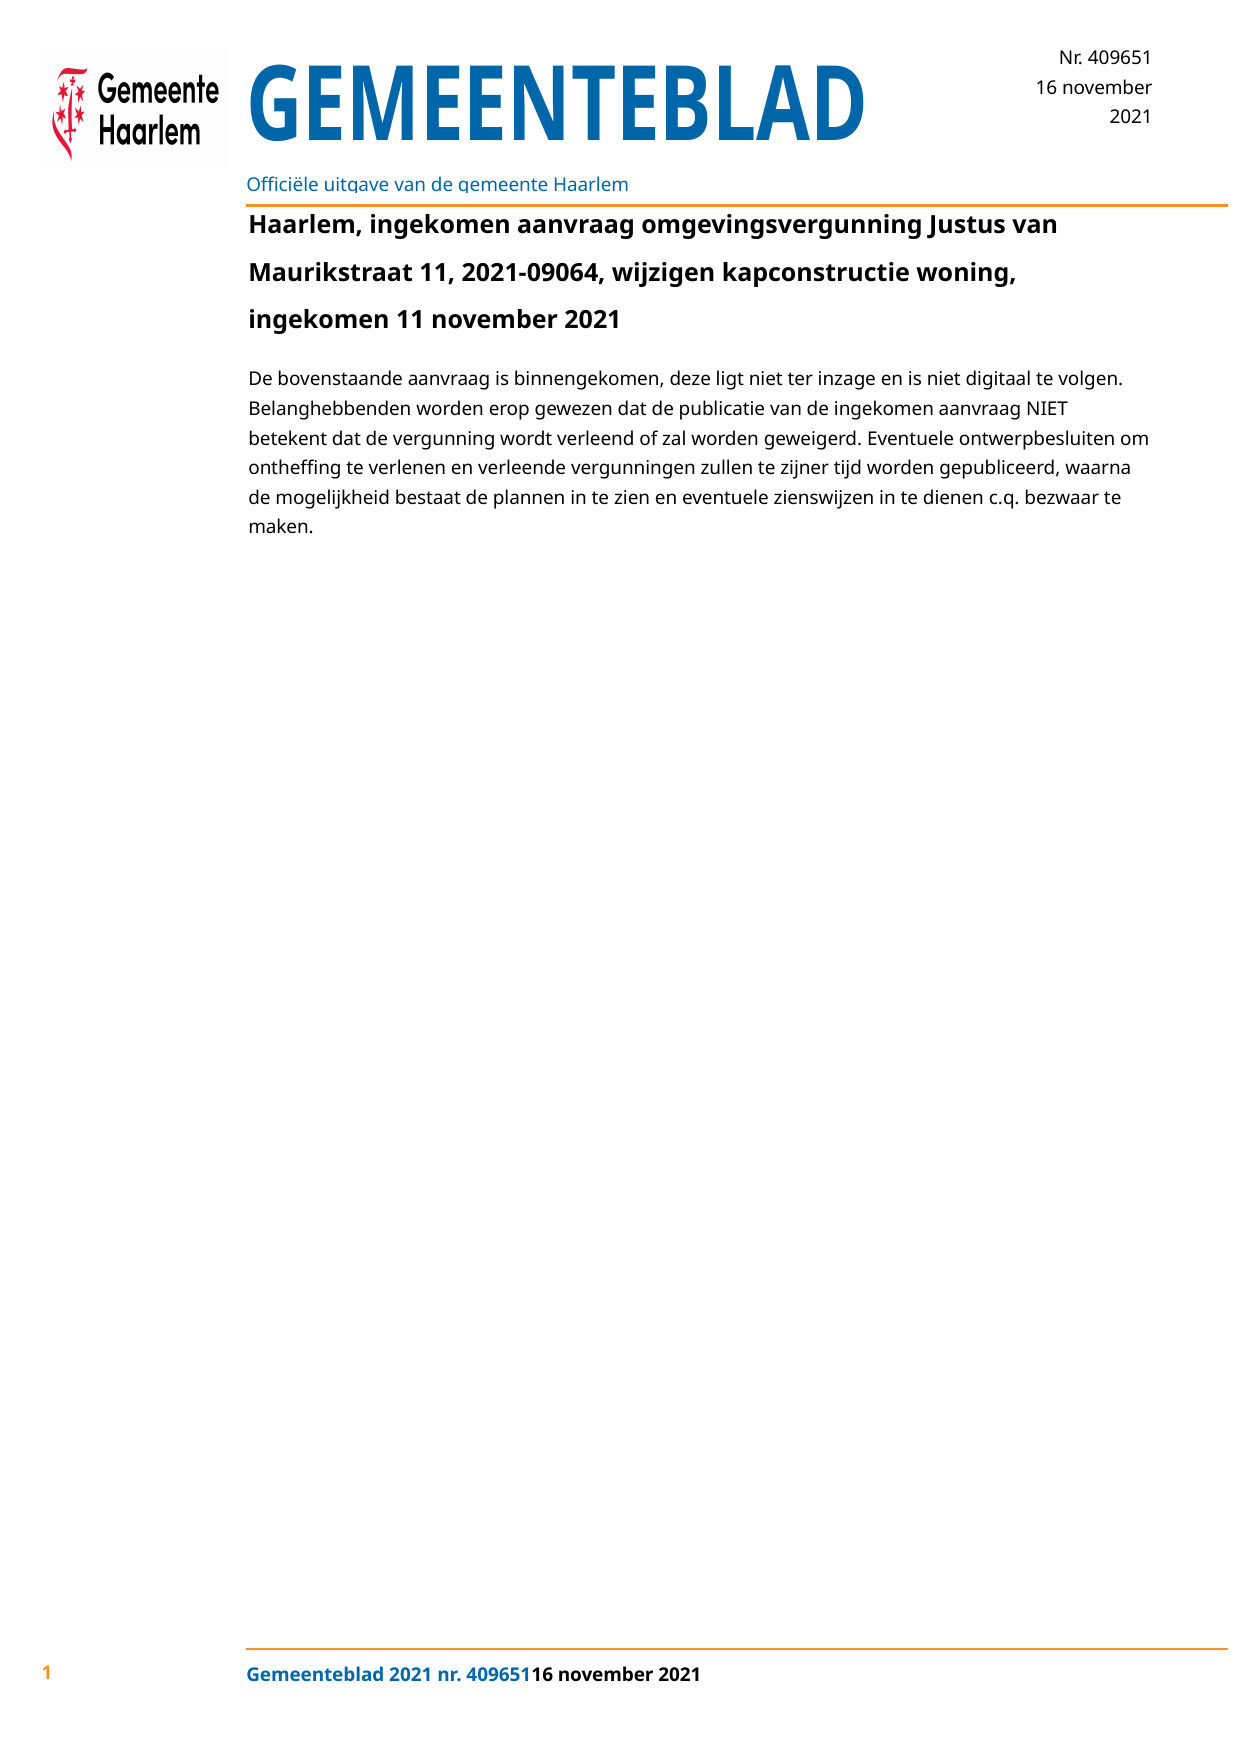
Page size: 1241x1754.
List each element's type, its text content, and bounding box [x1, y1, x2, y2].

picture [41, 47, 231, 172]
text De bovenstaande aanvraag is binnengekomen, deze ligt niet ter inzage en is niet digitaal te volgen. Belanghebbenden worden erop gewezen dat de publicatie van de ingekomen aanvraag NIET betekent dat de vergunning wordt verleend of zal worden geweigerd. Eventuele ontwerpbesluiten om ontheffing te verlenen en verleende vergunningen zullen te zijner tijd worden gepubliceerd, waarna de mogelijkheid bestaat de plannen in te zien en eventuele zienswijzen in te dienen c.q. bezwaar te maken. [248, 366, 1152, 539]
text Haarlem, ingekomen aanvraag omgevingsvergunning Justus van Maurikstraat 11, 2021-09064, wijzigen kapconstructie woning, ingekomen 11 november 2021 [248, 207, 1152, 336]
